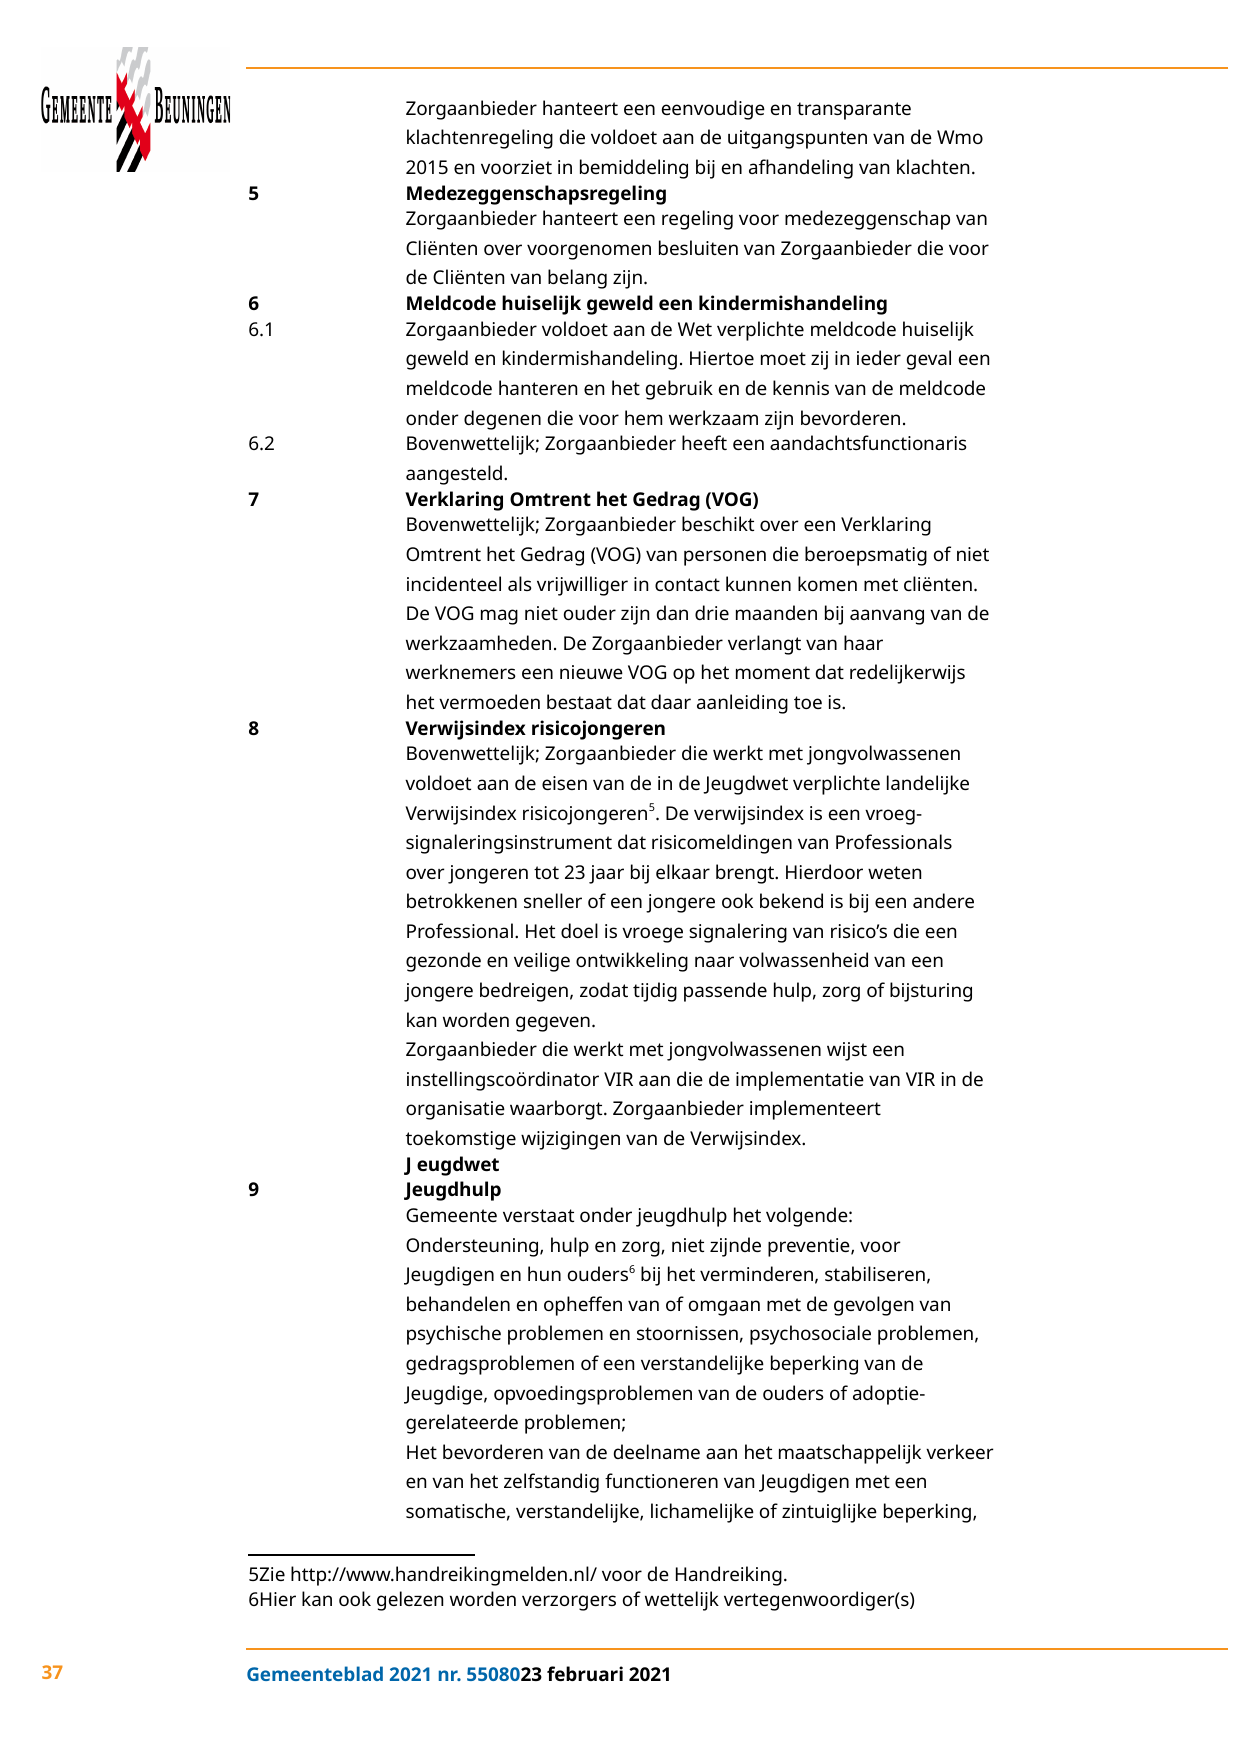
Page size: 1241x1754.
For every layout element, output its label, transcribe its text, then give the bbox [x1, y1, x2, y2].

table_cell Medezeggenschapsregeling [405, 180, 994, 205]
table_cell Zorgaanbieder voldoet aan de Wet verplichte meldcode huiselijk geweld en kindermishandeling. Hiertoe moet zij in ieder geval een meldcode hanteren en het gebruik en de kennis van de meldcode onder degenen die voor hem werkzaam zijn bevorderen. [405, 316, 994, 431]
table_cell Bovenwettelijk; Zorgaanbieder beschikt over een Verklaring Omtrent het Gedrag (VOG) van personen die beroepsmatig of niet incidenteel als vrijwilliger in contact kunnen komen met cliënten. De VOG mag niet ouder zijn dan drie maanden bij aanvang van de werkzaamheden. De Zorgaanbieder verlangt van haar werknemers een nieuwe VOG op het moment dat redelijkerwijs het vermoeden bestaat dat daar aanleiding toe is. [405, 512, 994, 715]
table_cell [248, 1202, 405, 1524]
table_cell Zorgaanbieder hanteert een eenvoudige en transparante klachtenregeling die voldoet aan de uitgangspunten van de Wmo 2015 en voorziet in bemiddeling bij en afhandeling van klachten. [405, 95, 994, 180]
table_cell [248, 205, 405, 290]
table_cell 5 [248, 180, 405, 205]
table_cell Bovenwettelijk; Zorgaanbieder die werkt met jongvolwassenen voldoet aan de eisen van de in de Jeugdwet verplichte landelijke Verwijsindex risicojongeren. De verwijsindex is een vroeg-signaleringsinstrument dat risicomeldingen van Professionals over jongeren tot 23 jaar bij elkaar brengt. Hierdoor weten betrokkenen sneller of een jongere ook bekend is bij een andere Professional. Het doel is vroege signalering van risico’s die een gezonde en veilige ontwikkeling naar volwassenheid van een jongere bedreigen, zodat tijdig passende hulp, zorg of bijsturing kan worden gegeven. Zorgaanbieder die werkt met jongvolwassenen wijst een instellingscoördinator VIR aan die de implementatie van VIR in de organisatie waarborgt. Zorgaanbieder implementeert toekomstige wijzigingen van de Verwijsindex. [405, 741, 994, 1151]
table_cell Verklaring Omtrent het Gedrag (VOG) [405, 486, 994, 512]
table_cell [248, 1151, 405, 1177]
table_cell 8 [248, 715, 405, 741]
picture [41, 47, 231, 172]
table_cell J eugdwet [405, 1151, 994, 1177]
table_cell 6 [248, 290, 405, 316]
table_cell 7 [248, 486, 405, 512]
table_cell 9 [248, 1177, 405, 1202]
table_cell Verwijsindex risicojongeren [405, 715, 994, 741]
table_cell Meldcode huiselijk geweld een kindermishandeling [405, 290, 994, 316]
table_cell Gemeente verstaat onder jeugdhulp het volgende: Ondersteuning, hulp en zorg, niet zijnde preventie, voor Jeugdigen en hun ouders bij het verminderen, stabiliseren, behandelen en opheffen van of omgaan met de gevolgen van psychische problemen en stoornissen, psychosociale problemen, gedragsproblemen of een verstandelijke beperking van de Jeugdige, opvoedingsproblemen van de ouders of adoptie-gerelateerde problemen; Het bevorderen van de deelname aan het maatschappelijk verkeer en van het zelfstandig functioneren van Jeugdigen met een somatische, verstandelijke, lichamelijke of zintuiglijke beperking, [405, 1202, 994, 1524]
table_cell Jeugdhulp [405, 1177, 994, 1202]
table_cell [248, 512, 405, 715]
table_cell Zorgaanbieder hanteert een regeling voor medezeggenschap van Cliënten over voorgenomen besluiten van Zorgaanbieder die voor de Cliënten van belang zijn. [405, 205, 994, 290]
table_cell [248, 741, 405, 1151]
table_cell 6.2 [248, 431, 405, 486]
table_cell 6.1 [248, 316, 405, 431]
table_cell [248, 95, 405, 180]
table_cell Bovenwettelijk; Zorgaanbieder heeft een aandachtsfunctionaris aangesteld. [405, 431, 994, 486]
